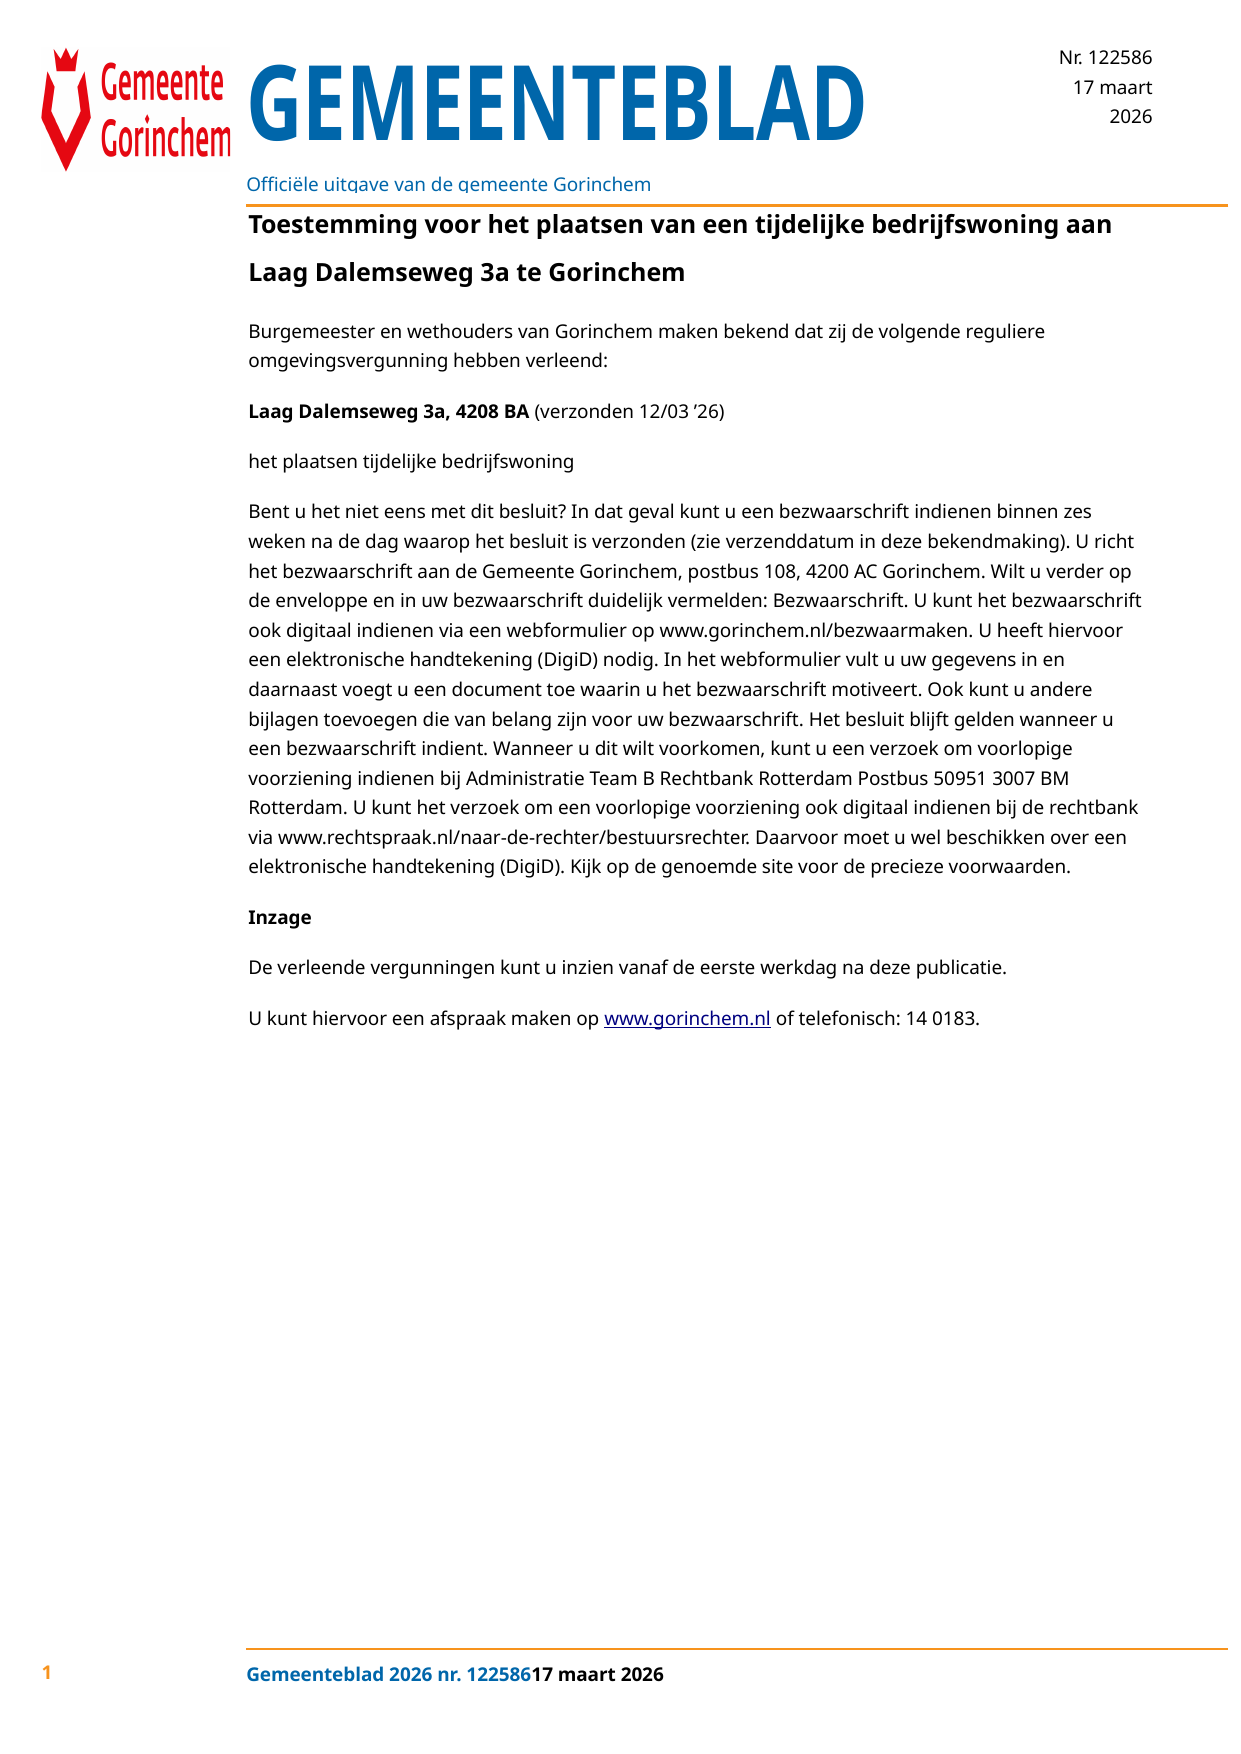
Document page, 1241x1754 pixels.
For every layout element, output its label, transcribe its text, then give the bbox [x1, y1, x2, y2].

text Bent u het niet eens met dit besluit? In dat geval kunt u een bezwaarschrift indienen binnen zes weken na de dag waarop het besluit is verzonden (zie verzenddatum in deze bekendmaking). U richt het bezwaarschrift aan de Gemeente Gorinchem, postbus 108, 4200 AC Gorinchem. Wilt u verder op de enveloppe en in uw bezwaarschrift duidelijk vermelden: Bezwaarschrift. U kunt het bezwaarschrift ook digitaal indienen via een webformulier op www.gorinchem.nl/bezwaarmaken. U heeft hiervoor een elektronische handtekening (DigiD) nodig. In het webformulier vult u uw gegevens in en daarnaast voegt u een document toe waarin u het bezwaarschrift motiveert. Ook kunt u andere bijlagen toevoegen die van belang zijn voor uw bezwaarschrift. Het besluit blijft gelden wanneer u een bezwaarschrift indient. Wanneer u dit wilt voorkomen, kunt u een verzoek om voorlopige voorziening indienen bij Administratie Team B Rechtbank Rotterdam Postbus 50951 3007 BM Rotterdam. U kunt het verzoek om een voorlopige voorziening ook digitaal indienen bij de rechtbank via www.rechtspraak.nl/naar-de-rechter/bestuursrechter. Daarvoor moet u wel beschikken over een elektronische handtekening (DigiD). Kijk op de genoemde site voor de precieze voorwaarden. [248, 499, 1152, 879]
text Toestemming voor het plaatsen van een tijdelijke bedrijfswoning aan Laag Dalemseweg 3a te Gorinchem [248, 207, 1152, 288]
text De verleende vergunningen kunt u inzien vanaf de eerste werkdag na deze publicatie. [248, 954, 1152, 980]
text Inzage [248, 904, 1152, 930]
text U kunt hiervoor een afspraak maken op www.gorinchem.nl of telefonisch: 14 0183. [248, 1005, 1152, 1031]
text het plaatsen tijdelijke bedrijfswoning [248, 448, 1152, 474]
picture [41, 47, 231, 172]
text Burgemeester en wethouders van Gorinchem maken bekend dat zij de volgende reguliere omgevingsvergunning hebben verleend: [248, 318, 1152, 373]
text Laag Dalemseweg 3a, 4208 BA (verzonden 12/03 ’26) [248, 398, 1152, 424]
